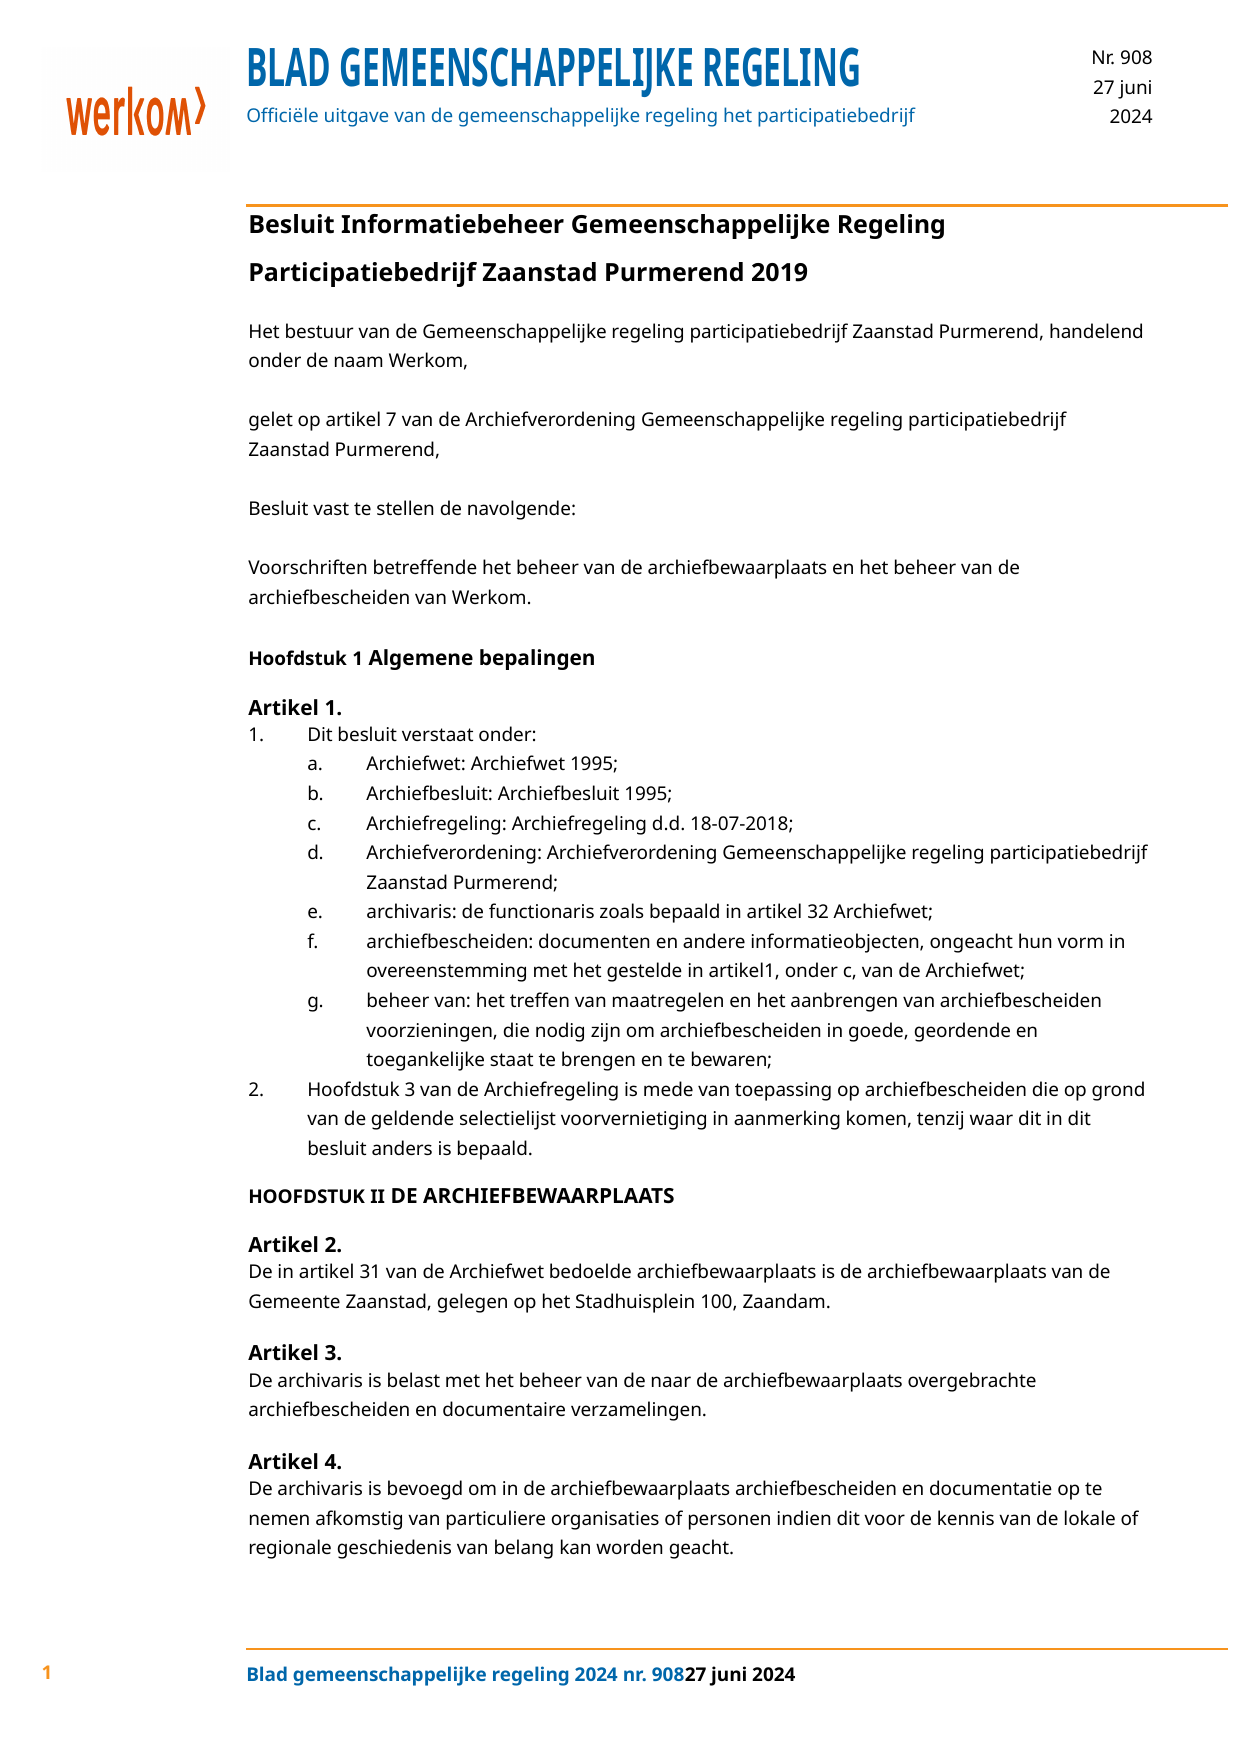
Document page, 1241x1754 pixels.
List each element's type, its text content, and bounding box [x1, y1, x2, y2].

text gelet op artikel 7 van de Archiefverordening Gemeenschappelijke regeling participatiebedrijf Zaanstad Purmerend, [248, 407, 1152, 462]
list beheer van: het treffen van maatregelen en het aanbrengen van archiefbescheiden voorzieningen, die nodig zijn om archiefbescheiden in goede, geordende en toegankelijke staat te brengen en te bewaren; [307, 987, 1152, 1072]
text Besluit vast te stellen de navolgende: [248, 495, 1152, 521]
text Artikel 4. [248, 1447, 1152, 1475]
text De archivaris is bevoegd om in de archiefbewaarplaats archiefbescheiden en documentatie op te nemen afkomstig van particuliere organisaties of personen indien dit voor de kennis van de lokale of regionale geschiedenis van belang kan worden geacht. [248, 1475, 1152, 1560]
list Hoofdstuk 3 van de Archiefregeling is mede van toepassing op archiefbescheiden die op grond van de geldende selectielijst voorvernietiging in aanmerking komen, tenzij waar dit in dit besluit anders is bepaald. [248, 1076, 1152, 1161]
text Artikel 2. [248, 1230, 1152, 1258]
text Artikel 1. [248, 693, 1152, 721]
text Besluit Informatiebeheer Gemeenschappelijke Regeling Participatiebedrijf Zaanstad Purmerend 2019 [248, 207, 1152, 288]
list archivaris: de functionaris zoals bepaald in artikel 32 Archiefwet; [307, 898, 1152, 924]
text De archivaris is belast met het beheer van de naar de archiefbewaarplaats overgebrachte archiefbescheiden en documentaire verzamelingen. [248, 1367, 1152, 1422]
text HOOFDSTUK II DE ARCHIEFBEWAARPLAATS [248, 1181, 1152, 1209]
list Dit besluit verstaat onder: [248, 721, 1152, 747]
picture [41, 47, 231, 172]
list Archiefverordening: Archiefverordening Gemeenschappelijke regeling participatiebedrijf Zaanstad Purmerend; [307, 839, 1152, 895]
list Archiefbesluit: Archiefbesluit 1995; [307, 780, 1152, 806]
list archiefbescheiden: documenten en andere informatieobjecten, ongeacht hun vorm in overeenstemming met het gestelde in artikel1, onder c, van de Archiefwet; [307, 928, 1152, 983]
text Artikel 3. [248, 1338, 1152, 1367]
text De in artikel 31 van de Archiefwet bedoelde archiefbewaarplaats is de archiefbewaarplaats van de Gemeente Zaanstad, gelegen op het Stadhuisplein 100, Zaandam. [248, 1258, 1152, 1314]
text Hoofdstuk 1 Algemene bepalingen [248, 643, 1152, 672]
text Voorschriften betreffende het beheer van de archiefbewaarplaats en het beheer van de archiefbescheiden van Werkom. [248, 554, 1152, 610]
text Het bestuur van de Gemeenschappelijke regeling participatiebedrijf Zaanstad Purmerend, handelend onder de naam Werkom, [248, 318, 1152, 373]
list Archiefwet: Archiefwet 1995; [307, 751, 1152, 776]
list Archiefregeling: Archiefregeling d.d. 18-07-2018; [307, 810, 1152, 836]
